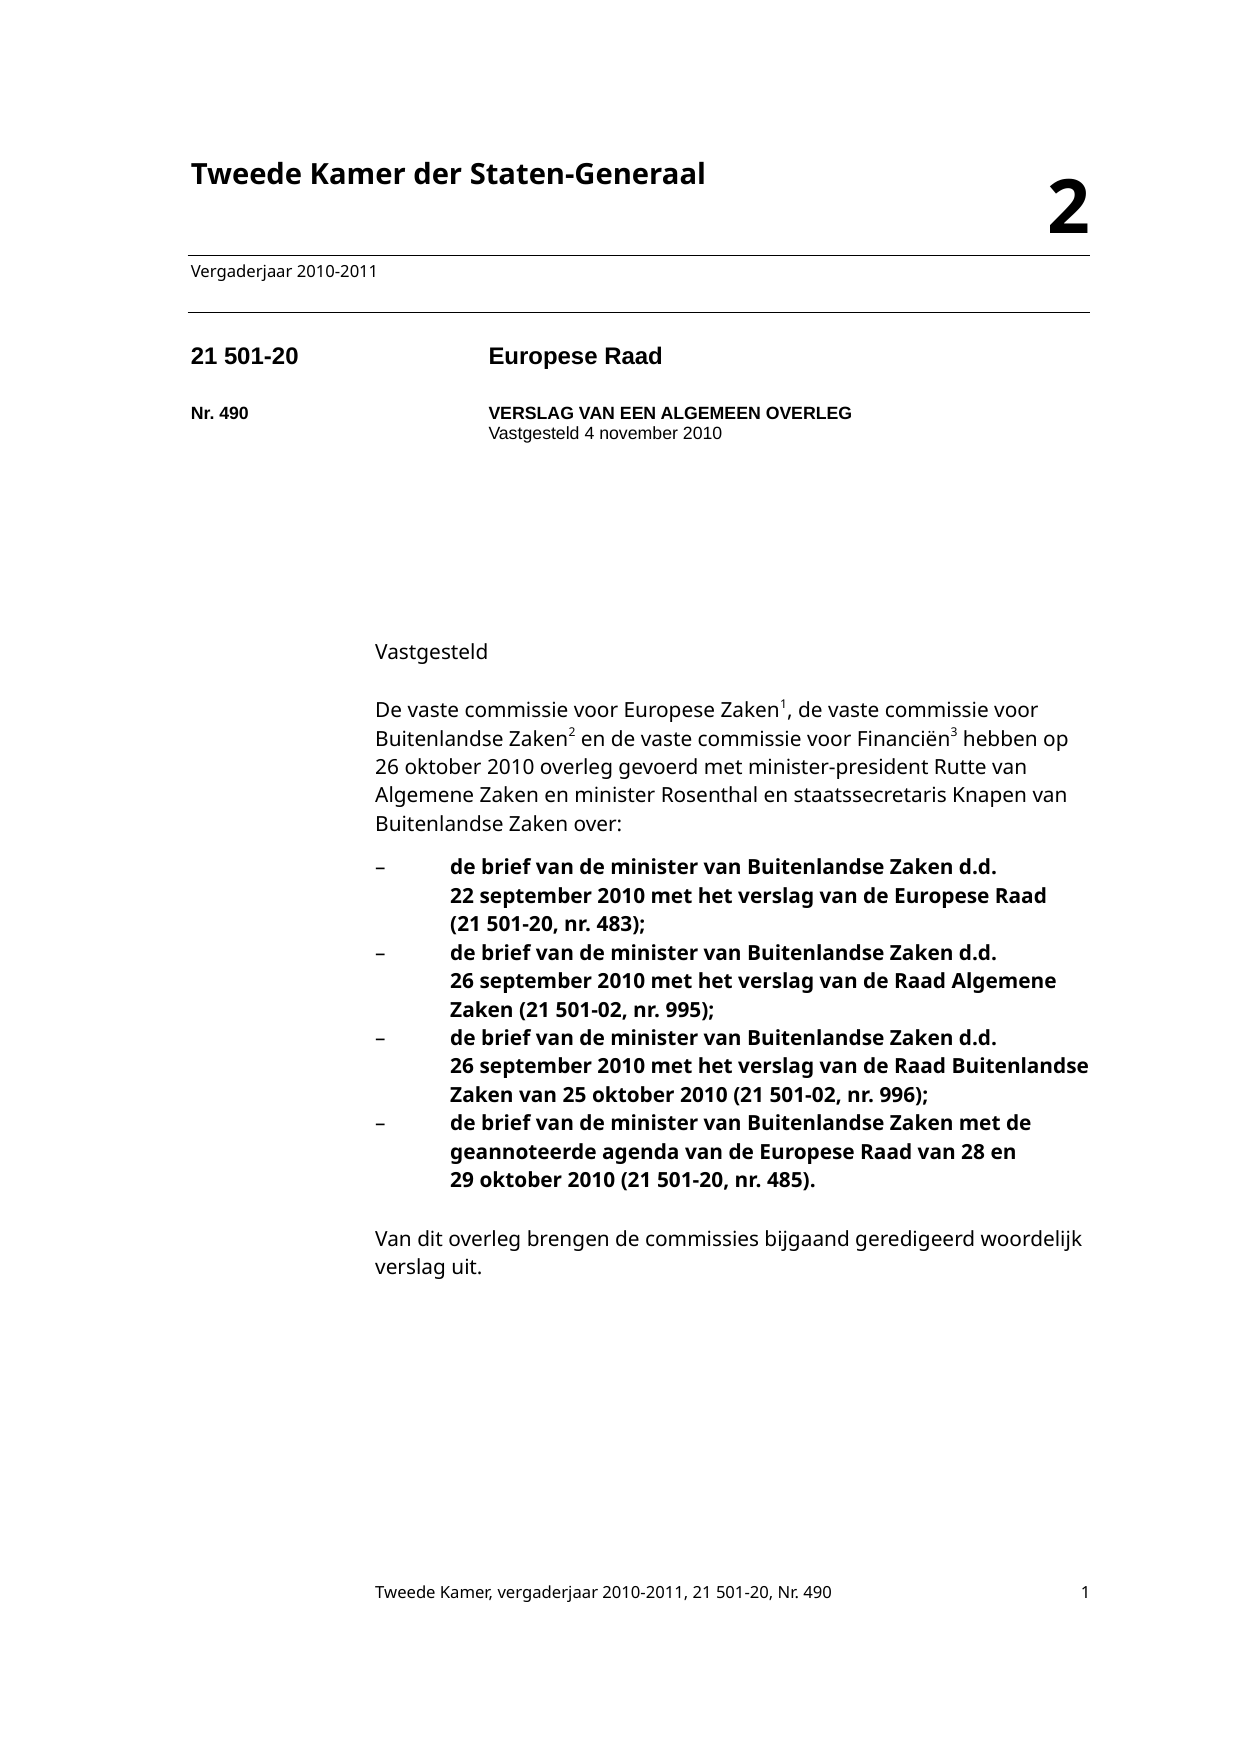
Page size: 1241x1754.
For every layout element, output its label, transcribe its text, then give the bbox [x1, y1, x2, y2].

table_header Tweede Kamer der Staten-Generaal [188, 150, 909, 255]
text Van dit overleg brengen de commissies bijgaand geredigeerd woordelijk verslag uit. [375, 1224, 1090, 1281]
table_cell VERSLAG VAN EEN ALGEMEEN OVERLEG Vastgesteld 4 november 2010 [485, 399, 1090, 518]
list de brief van de minister van Buitenlandse Zaken d.d. 26 september 2010 met het verslag van de Raad Algemene Zaken (21 501-02, nr. 995); [375, 938, 1090, 1023]
list de brief van de minister van Buitenlandse Zaken d.d. 26 september 2010 met het verslag van de Raad Buitenlandse Zaken van 25 oktober 2010 (21 501-02, nr. 996); [375, 1023, 1090, 1108]
table_cell Europese Raad [485, 339, 1090, 399]
table_cell [485, 313, 1090, 339]
list de brief van de minister van Buitenlandse Zaken met de geannoteerde agenda van de Europese Raad van 28 en 29 oktober 2010 (21 501-20, nr. 485). [375, 1108, 1090, 1194]
table_cell Nr. 490 [188, 399, 485, 518]
table_cell 21 501-20 [188, 339, 485, 399]
text Vastgesteld [375, 637, 1090, 665]
table_header 2 [910, 150, 1090, 255]
table_cell [485, 256, 1090, 312]
table_cell Vergaderjaar 2010-2011 [188, 256, 485, 312]
table_cell [188, 313, 485, 339]
text De vaste commissie voor Europese Zaken, de vaste commissie voor Buitenlandse Zaken en de vaste commissie voor Financiën hebben op 26 oktober 2010 overleg gevoerd met minister-president Rutte van Algemene Zaken en minister Rosenthal en staatssecretaris Knapen van Buitenlandse Zaken over: [375, 695, 1090, 837]
list de brief van de minister van Buitenlandse Zaken d.d. 22 september 2010 met het verslag van de Europese Raad (21 501-20, nr. 483); [375, 852, 1090, 938]
